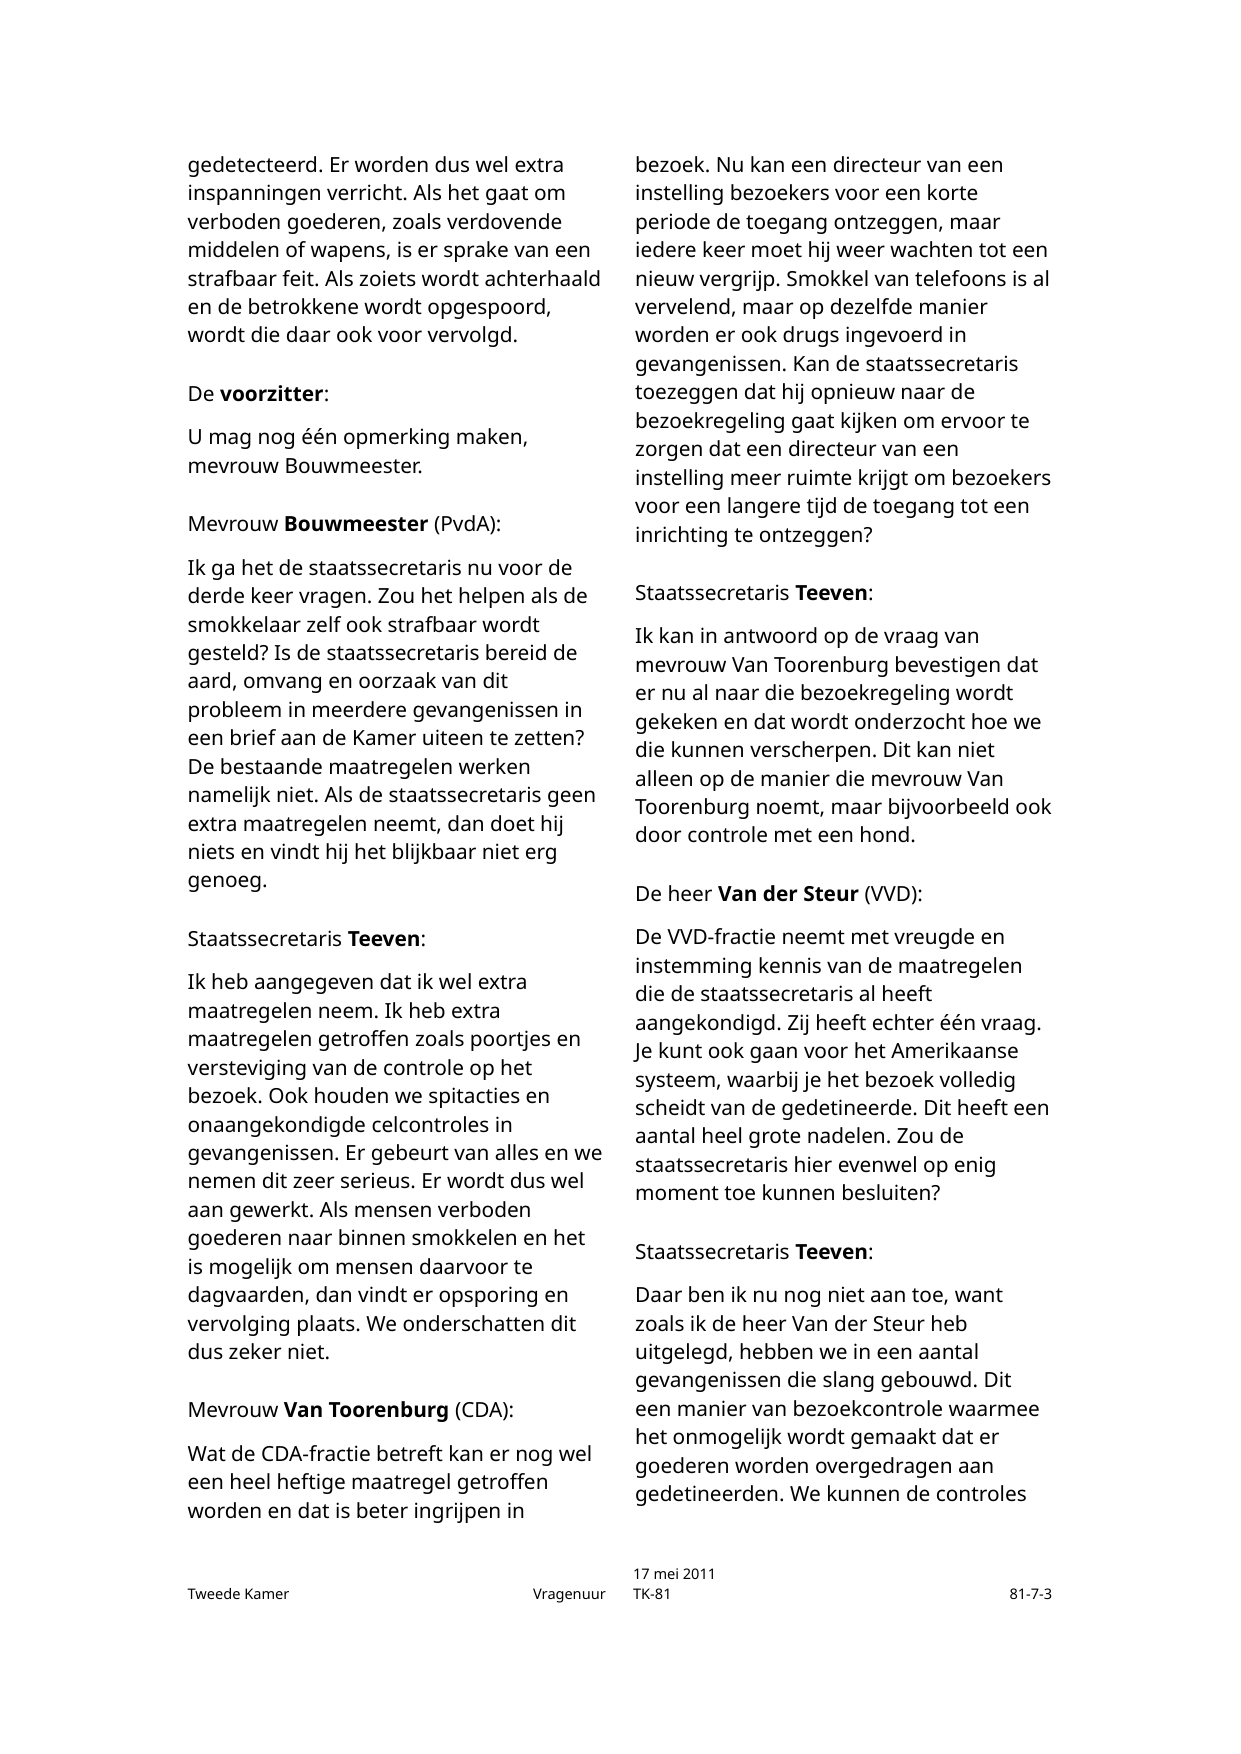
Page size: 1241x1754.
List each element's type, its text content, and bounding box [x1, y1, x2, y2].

text Ik ga het de staatssecretaris nu voor de derde keer vragen. Zou het helpen als de smokkelaar zelf ook strafbaar wordt gesteld? Is de staatssecretaris bereid de aard, omvang en oorzaak van dit probleem in meerdere gevangenissen in een brief aan de Kamer uiteen te zetten? De bestaande maatregelen werken namelijk niet. Als de staatssecretaris geen extra maatregelen neemt, dan doet hij niets en vindt hij het blijkbaar niet erg genoeg. [187, 553, 605, 894]
text De voorzitter: [187, 379, 605, 407]
text bezoek. Nu kan een directeur van een instelling bezoekers voor een korte periode de toegang ontzeggen, maar iedere keer moet hij weer wachten tot een nieuw vergrijp. Smokkel van telefoons is al vervelend, maar op dezelfde manier worden er ook drugs ingevoerd in gevangenissen. Kan de staatssecretaris toezeggen dat hij opnieuw naar de bezoekregeling gaat kijken om ervoor te zorgen dat een directeur van een instelling meer ruimte krijgt om bezoekers voor een langere tijd de toegang tot een inrichting te ontzeggen? [635, 150, 1053, 548]
text Ik heb aangegeven dat ik wel extra maatregelen neem. Ik heb extra maatregelen getroffen zoals poortjes en versteviging van de controle op het bezoek. Ook houden we spitacties en onaangekondigde celcontroles in gevangenissen. Er gebeurt van alles en we nemen dit zeer serieus. Er wordt dus wel aan gewerkt. Als mensen verboden goederen naar binnen smokkelen en het is mogelijk om mensen daarvoor te dagvaarden, dan vindt er opsporing en vervolging plaats. We onderschatten dit dus zeker niet. [187, 967, 605, 1366]
text Ik kan in antwoord op de vraag van mevrouw Van Toorenburg bevestigen dat er nu al naar die bezoekregeling wordt gekeken en dat wordt onderzocht hoe we die kunnen verscherpen. Dit kan niet alleen op de manier die mevrouw Van Toorenburg noemt, maar bijvoorbeeld ook door controle met een hond. [635, 622, 1053, 849]
text Staatssecretaris Teeven: [635, 578, 1053, 607]
text Daar ben ik nu nog niet aan toe, want zoals ik de heer Van der Steur heb uitgelegd, hebben we in een aantal gevangenissen die slang gebouwd. Dit een manier van bezoekcontrole waarmee het onmogelijk wordt gemaakt dat er goederen worden overgedragen aan gedetineerden. We kunnen de controles [635, 1280, 1053, 1508]
text Wat de CDA-fractie betreft kan er nog wel een heel heftige maatregel getroffen worden en dat is beter ingrijpen in [187, 1439, 605, 1524]
text U mag nog één opmerking maken, mevrouw Bouwmeester. [187, 422, 605, 479]
text Staatssecretaris Teeven: [187, 924, 605, 952]
text De heer Van der Steur (VVD): [635, 879, 1053, 907]
text Mevrouw Bouwmeester (PvdA): [187, 509, 605, 538]
text Staatssecretaris Teeven: [635, 1237, 1053, 1265]
text De VVD-fractie neemt met vreugde en instemming kennis van de maatregelen die de staatssecretaris al heeft aangekondigd. Zij heeft echter één vraag. Je kunt ook gaan voor het Amerikaanse systeem, waarbij je het bezoek volledig scheidt van de gedetineerde. Dit heeft een aantal heel grote nadelen. Zou de staatssecretaris hier evenwel op enig moment toe kunnen besluiten? [635, 922, 1053, 1207]
text gedetecteerd. Er worden dus wel extra inspanningen verricht. Als het gaat om verboden goederen, zoals verdovende middelen of wapens, is er sprake van een strafbaar feit. Als zoiets wordt achterhaald en de betrokkene wordt opgespoord, wordt die daar ook voor vervolgd. [187, 150, 605, 349]
text Mevrouw Van Toorenburg (CDA): [187, 1396, 605, 1424]
